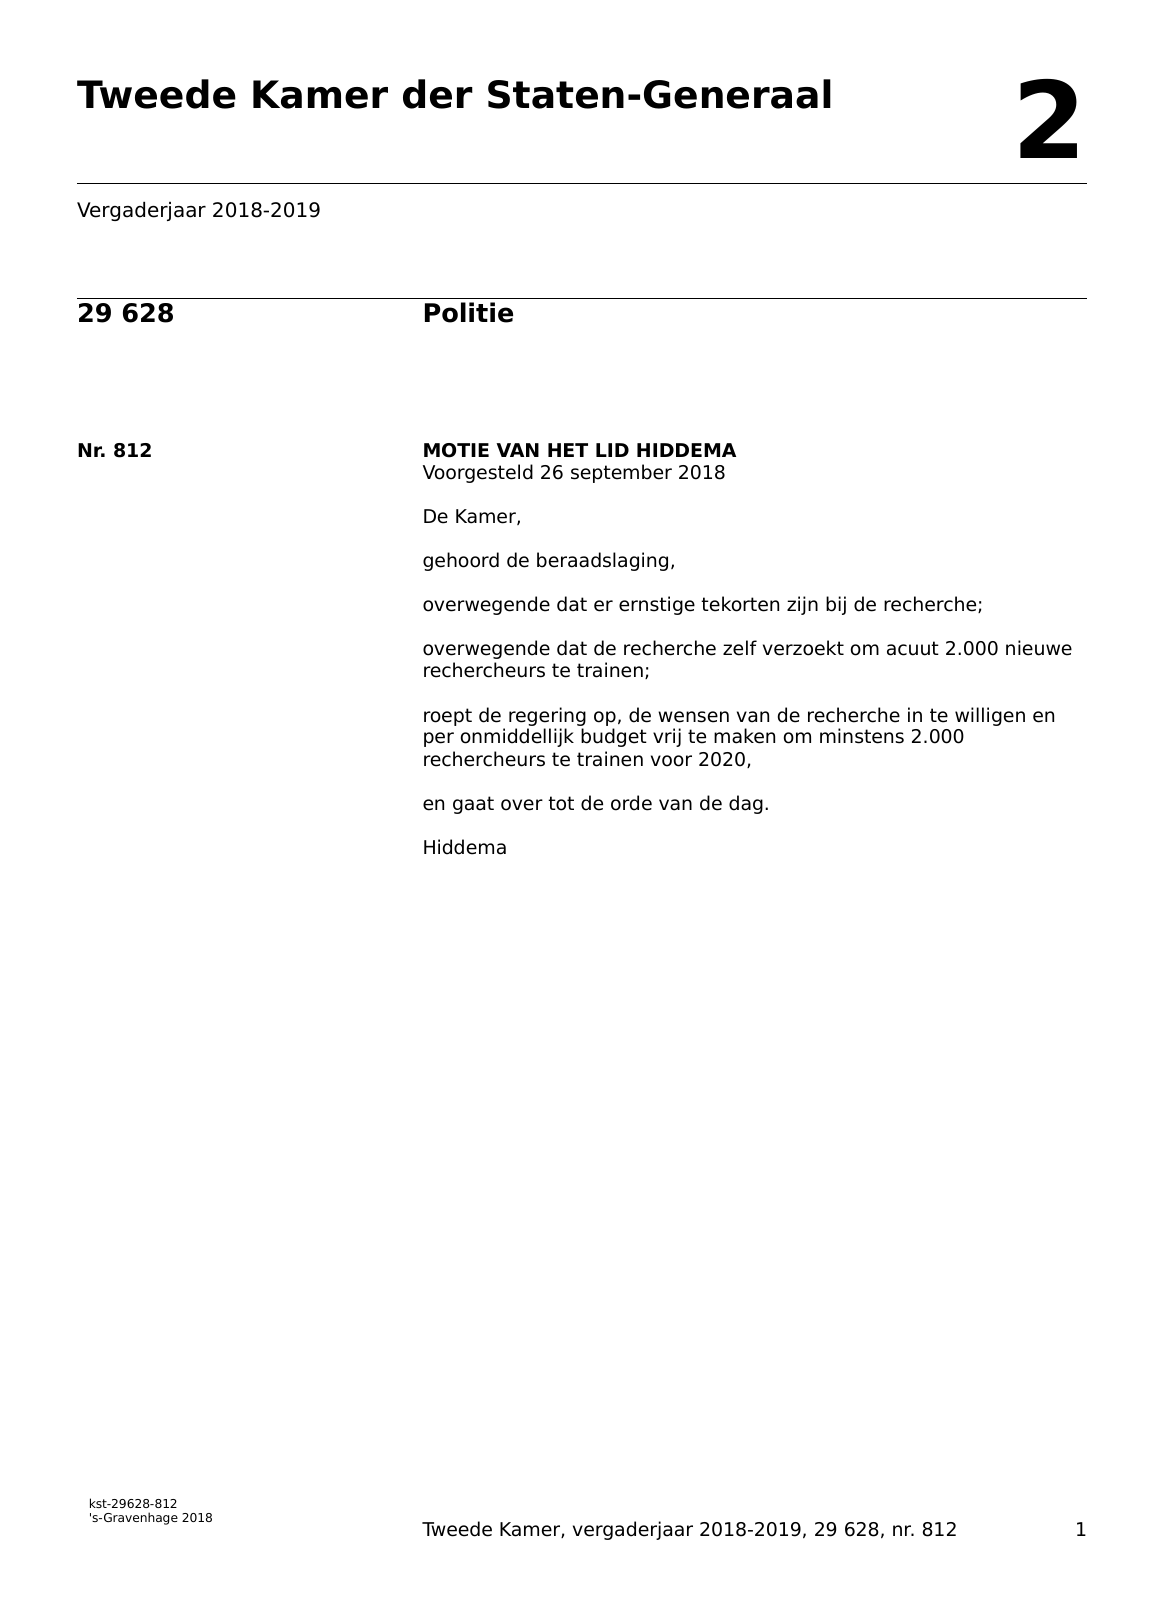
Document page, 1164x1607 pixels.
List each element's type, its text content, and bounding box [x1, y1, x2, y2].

text Hiddema [422, 837, 1087, 859]
table_header Tweede Kamer der Staten-Generaal [77, 59, 886, 183]
table_cell Vergaderjaar 2018-2019 [77, 184, 1087, 298]
text kst-29628-812 [88, 1497, 323, 1511]
text 's-Gravenhage 2018 [88, 1511, 323, 1525]
text en gaat over tot de orde van de dag. [422, 793, 1087, 814]
text roept de regering op, de wensen van de recherche in te willigen en per onmiddellijk budget vrij te maken om minstens 2.000 rechercheurs te trainen voor 2020, [422, 704, 1087, 770]
subtitle 29 628 Politie [77, 299, 1087, 329]
subtitle Nr. 812 MOTIE VAN HET LID HIDDEMA [77, 440, 1087, 462]
text overwegende dat de recherche zelf verzoekt om acuut 2.000 nieuwe rechercheurs te trainen; [422, 638, 1087, 682]
table_header 2 [886, 59, 1087, 183]
text overwegende dat er ernstige tekorten zijn bij de recherche; [422, 594, 1087, 616]
text gehoord de beraadslaging, [422, 550, 1087, 572]
text Voorgesteld 26 september 2018 [422, 462, 1087, 484]
text De Kamer, [422, 506, 1087, 528]
